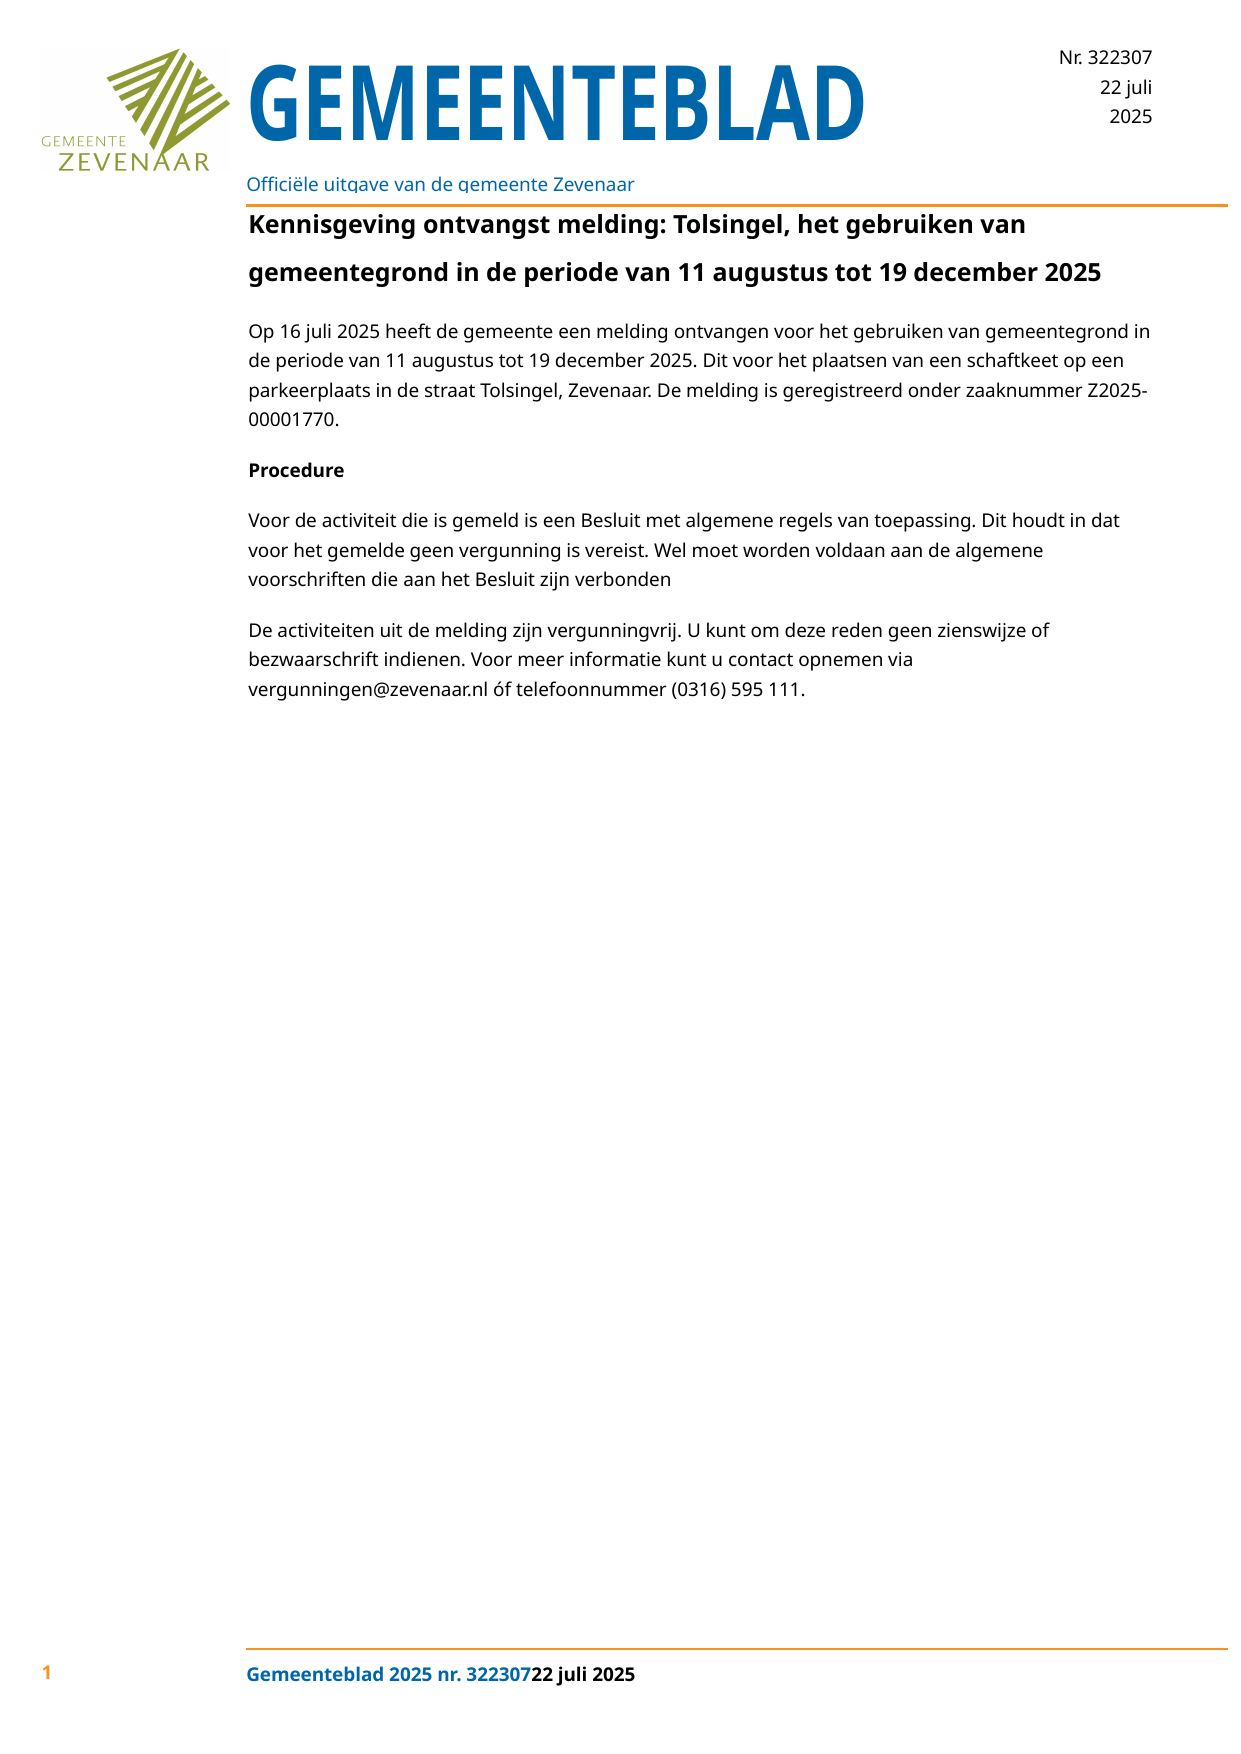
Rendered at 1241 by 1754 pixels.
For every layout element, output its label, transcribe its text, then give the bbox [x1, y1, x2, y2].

picture [41, 47, 231, 172]
text Voor de activiteit die is gemeld is een Besluit met algemene regels van toepassing. Dit houdt in dat voor het gemelde geen vergunning is vereist. Wel moet worden voldaan aan de algemene voorschriften die aan het Besluit zijn verbonden [248, 507, 1152, 592]
text Op 16 juli 2025 heeft de gemeente een melding ontvangen voor het gebruiken van gemeentegrond in de periode van 11 augustus tot 19 december 2025. Dit voor het plaatsen van een schaftkeet op een parkeerplaats in de straat Tolsingel, Zevenaar. De melding is geregistreerd onder zaaknummer Z2025-00001770. [248, 318, 1152, 432]
text Procedure [248, 457, 1152, 483]
text Kennisgeving ontvangst melding: Tolsingel, het gebruiken van gemeentegrond in de periode van 11 augustus tot 19 december 2025 [248, 207, 1152, 288]
text De activiteiten uit de melding zijn vergunningvrij. U kunt om deze reden geen zienswijze of bezwaarschrift indienen. Voor meer informatie kunt u contact opnemen via vergunningen@zevenaar.nl óf telefoonnummer (0316) 595 111. [248, 617, 1152, 702]
